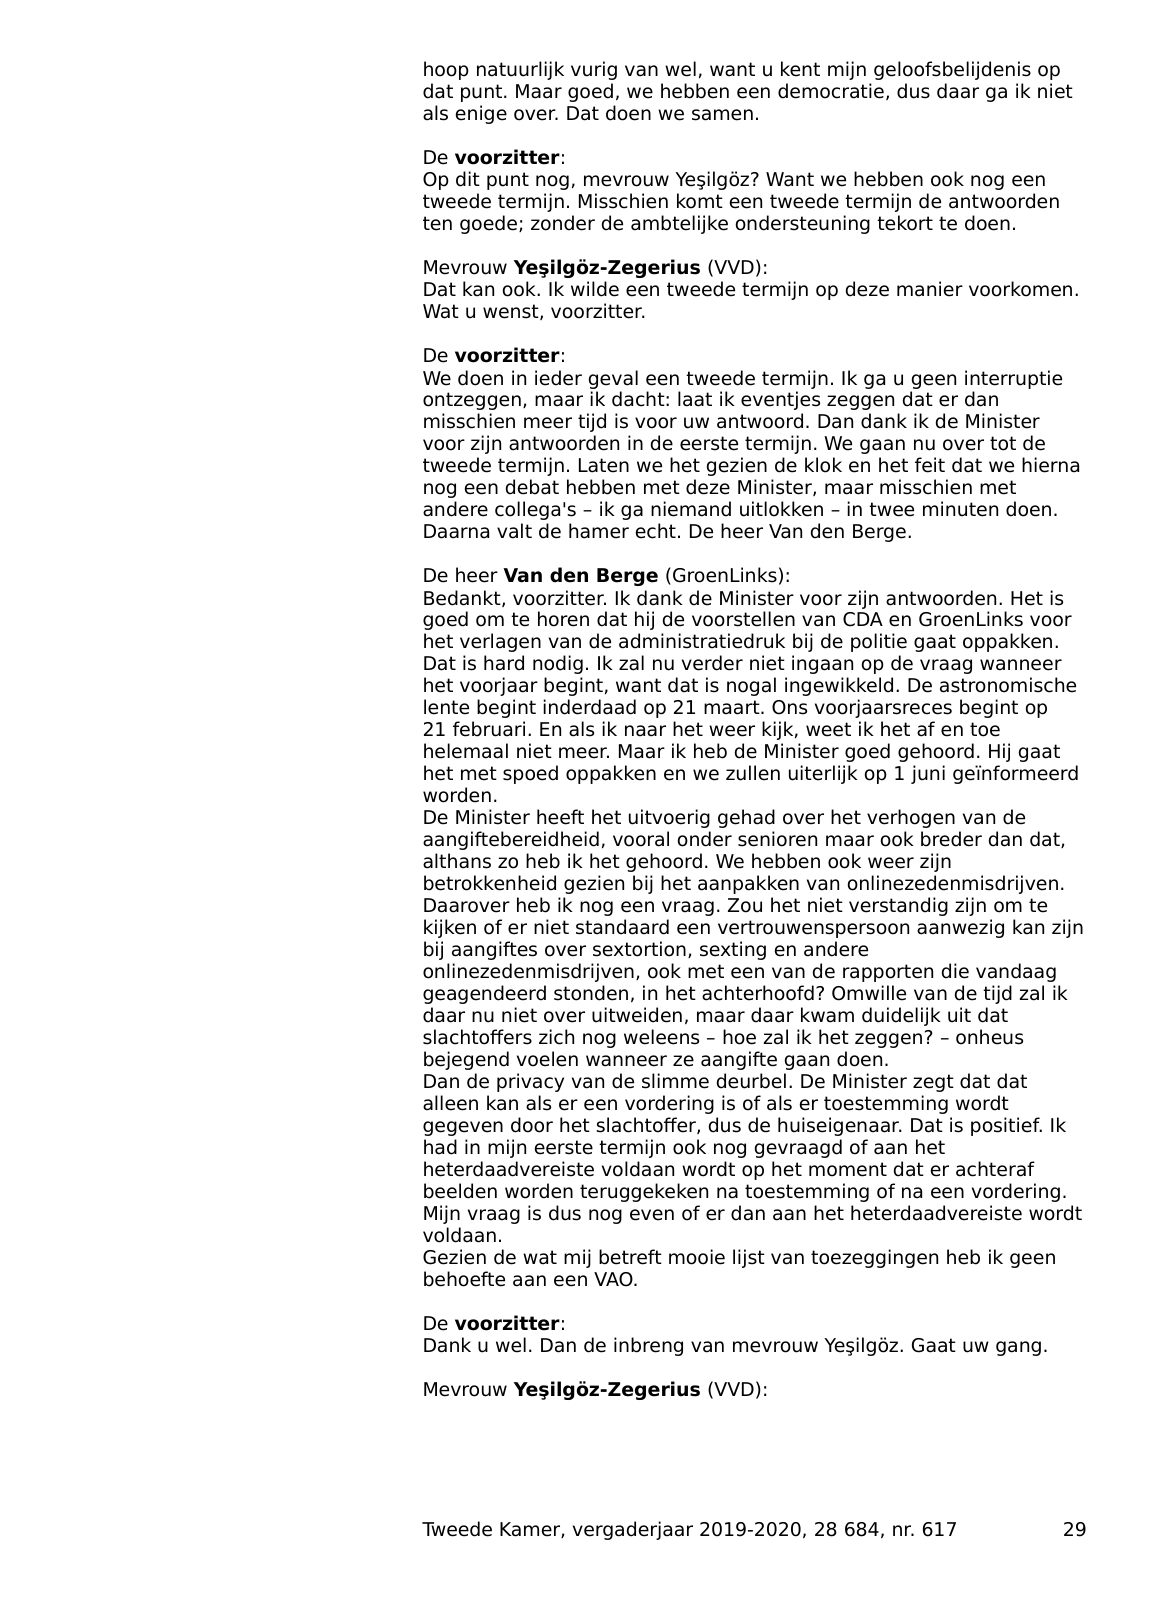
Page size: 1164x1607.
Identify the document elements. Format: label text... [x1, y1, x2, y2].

text De voorzitter: [422, 1313, 1087, 1335]
text De voorzitter: [422, 345, 1087, 367]
text Dat kan ook. Ik wilde een tweede termijn op deze manier voorkomen. Wat u wenst, voorzitter. [422, 279, 1087, 323]
text De voorzitter: [422, 147, 1087, 169]
text hoop natuurlijk vurig van wel, want u kent mijn geloofsbelijdenis op dat punt. Maar goed, we hebben een democratie, dus daar ga ik niet als enige over. Dat doen we samen. [422, 59, 1087, 125]
text Bedankt, voorzitter. Ik dank de Minister voor zijn antwoorden. Het is goed om te horen dat hij de voorstellen van CDA en GroenLinks voor het verlagen van de administratiedruk bij de politie gaat oppakken. Dat is hard nodig. Ik zal nu verder niet ingaan op de vraag wanneer het voorjaar begint, want dat is nogal ingewikkeld. De astronomische lente begint inderdaad op 21 maart. Ons voorjaarsreces begint op 21 februari. En als ik naar het weer kijk, weet ik het af en toe helemaal niet meer. Maar ik heb de Minister goed gehoord. Hij gaat het met spoed oppakken en we zullen uiterlijk op 1 juni geïnformeerd worden. [422, 587, 1087, 807]
text Op dit punt nog, mevrouw Yeşilgöz? Want we hebben ook nog een tweede termijn. Misschien komt een tweede termijn de antwoorden ten goede; zonder de ambtelijke ondersteuning tekort te doen. [422, 169, 1087, 235]
text De heer Van den Berge (GroenLinks): [422, 565, 1087, 587]
text De Minister heeft het uitvoerig gehad over het verhogen van de aangiftebereidheid, vooral onder senioren maar ook breder dan dat, althans zo heb ik het gehoord. We hebben ook weer zijn betrokkenheid gezien bij het aanpakken van onlinezedenmisdrijven. Daarover heb ik nog een vraag. Zou het niet verstandig zijn om te kijken of er niet standaard een vertrouwenspersoon aanwezig kan zijn bij aangiftes over sextortion, sexting en andere onlinezedenmisdrijven, ook met een van de rapporten die vandaag geagendeerd stonden, in het achterhoofd? Omwille van de tijd zal ik daar nu niet over uitweiden, maar daar kwam duidelijk uit dat slachtoffers zich nog weleens – hoe zal ik het zeggen? – onheus bejegend voelen wanneer ze aangifte gaan doen. [422, 807, 1087, 1071]
text Mevrouw Yeşilgöz-Zegerius (VVD): [422, 257, 1087, 279]
text Mevrouw Yeşilgöz-Zegerius (VVD): [422, 1379, 1087, 1401]
text Dank u wel. Dan de inbreng van mevrouw Yeşilgöz. Gaat uw gang. [422, 1335, 1087, 1357]
text Gezien de wat mij betreft mooie lijst van toezeggingen heb ik geen behoefte aan een VAO. [422, 1247, 1087, 1291]
text We doen in ieder geval een tweede termijn. Ik ga u geen interruptie ontzeggen, maar ik dacht: laat ik eventjes zeggen dat er dan misschien meer tijd is voor uw antwoord. Dan dank ik de Minister voor zijn antwoorden in de eerste termijn. We gaan nu over tot de tweede termijn. Laten we het gezien de klok en het feit dat we hierna nog een debat hebben met deze Minister, maar misschien met andere collega's – ik ga niemand uitlokken – in twee minuten doen. Daarna valt de hamer echt. De heer Van den Berge. [422, 367, 1087, 543]
text Dan de privacy van de slimme deurbel. De Minister zegt dat dat alleen kan als er een vordering is of als er toestemming wordt gegeven door het slachtoffer, dus de huiseigenaar. Dat is positief. Ik had in mijn eerste termijn ook nog gevraagd of aan het heterdaadvereiste voldaan wordt op het moment dat er achteraf beelden worden teruggekeken na toestemming of na een vordering. Mijn vraag is dus nog even of er dan aan het heterdaadvereiste wordt voldaan. [422, 1071, 1087, 1247]
